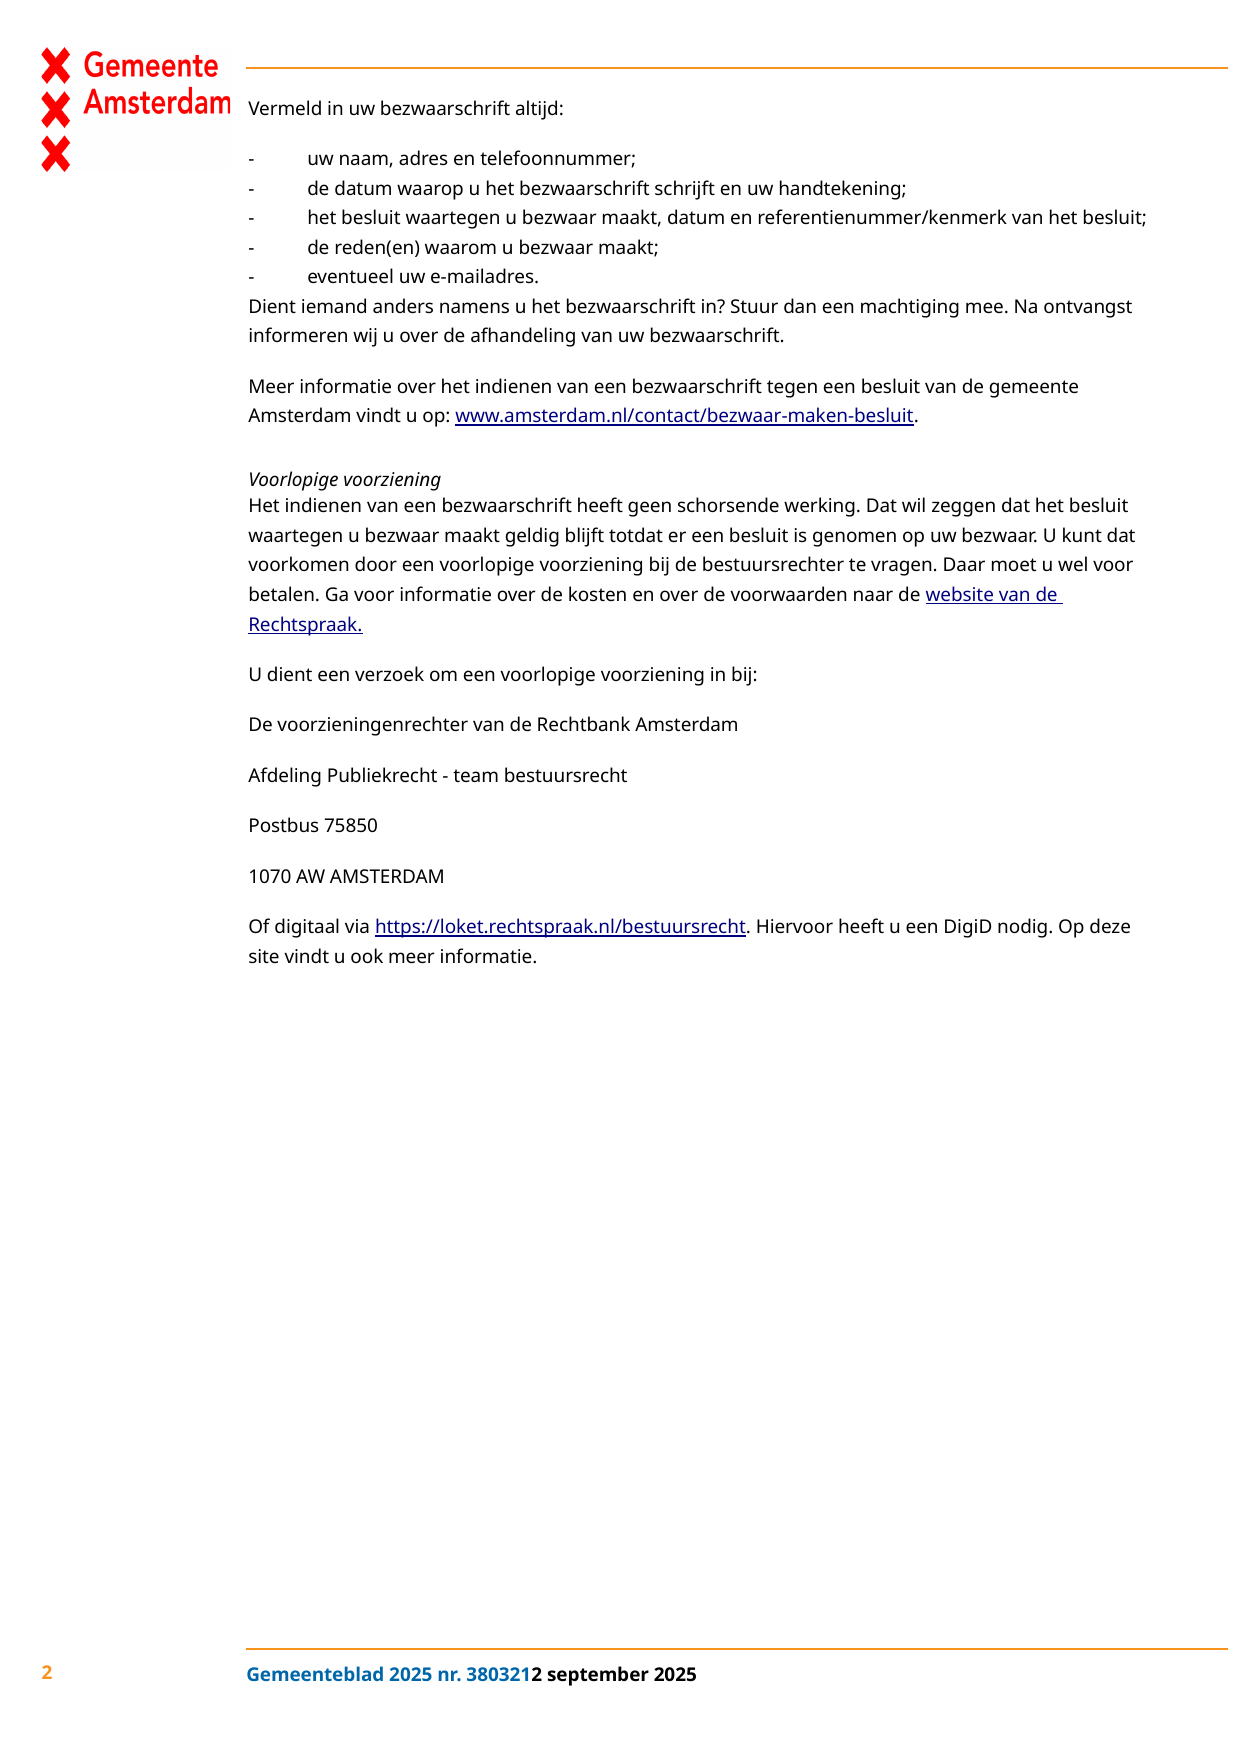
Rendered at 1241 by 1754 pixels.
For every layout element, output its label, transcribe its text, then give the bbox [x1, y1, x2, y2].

text Postbus 75850 [248, 812, 1152, 838]
list het besluit waartegen u bezwaar maakt, datum en referentienummer/kenmerk van het besluit; [248, 204, 1152, 230]
list uw naam, adres en telefoonnummer; [248, 145, 1152, 171]
text 1070 AW AMSTERDAM [248, 863, 1152, 888]
picture [41, 47, 231, 172]
list de datum waarop u het bezwaarschrift schrijft en uw handtekening; [248, 175, 1152, 201]
text Of digitaal via https://loket.rechtspraak.nl/bestuursrecht. Hiervoor heeft u een DigiD nodig. Op deze site vindt u ook meer informatie. [248, 913, 1152, 968]
text U dient een verzoek om een voorlopige voorziening in bij: [248, 661, 1152, 687]
text Meer informatie over het indienen van een bezwaarschrift tegen een besluit van de gemeente Amsterdam vindt u op: www.amsterdam.nl/contact/bezwaar-maken-besluit. [248, 373, 1152, 428]
text Vermeld in uw bezwaarschrift altijd: [248, 95, 1152, 121]
list de reden(en) waarom u bezwaar maakt; [248, 234, 1152, 260]
list eventueel uw e-mailadres. [248, 263, 1152, 289]
text Dient iemand anders namens u het bezwaarschrift in? Stuur dan een machtiging mee. Na ontvangst informeren wij u over de afhandeling van uw bezwaarschrift. [248, 293, 1152, 348]
text Voorlopige voorziening [248, 467, 1152, 492]
text Afdeling Publiekrecht - team bestuursrecht [248, 762, 1152, 788]
text Het indienen van een bezwaarschrift heeft geen schorsende werking. Dat wil zeggen dat het besluit waartegen u bezwaar maakt geldig blijft totdat er een besluit is genomen op uw bezwaar. U kunt dat voorkomen door een voorlopige voorziening bij de bestuursrechter te vragen. Daar moet u wel voor betalen. Ga voor informatie over de kosten en over de voorwaarden naar de website van de Rechtspraak. [248, 492, 1152, 636]
text De voorzieningenrechter van de Rechtbank Amsterdam [248, 712, 1152, 737]
